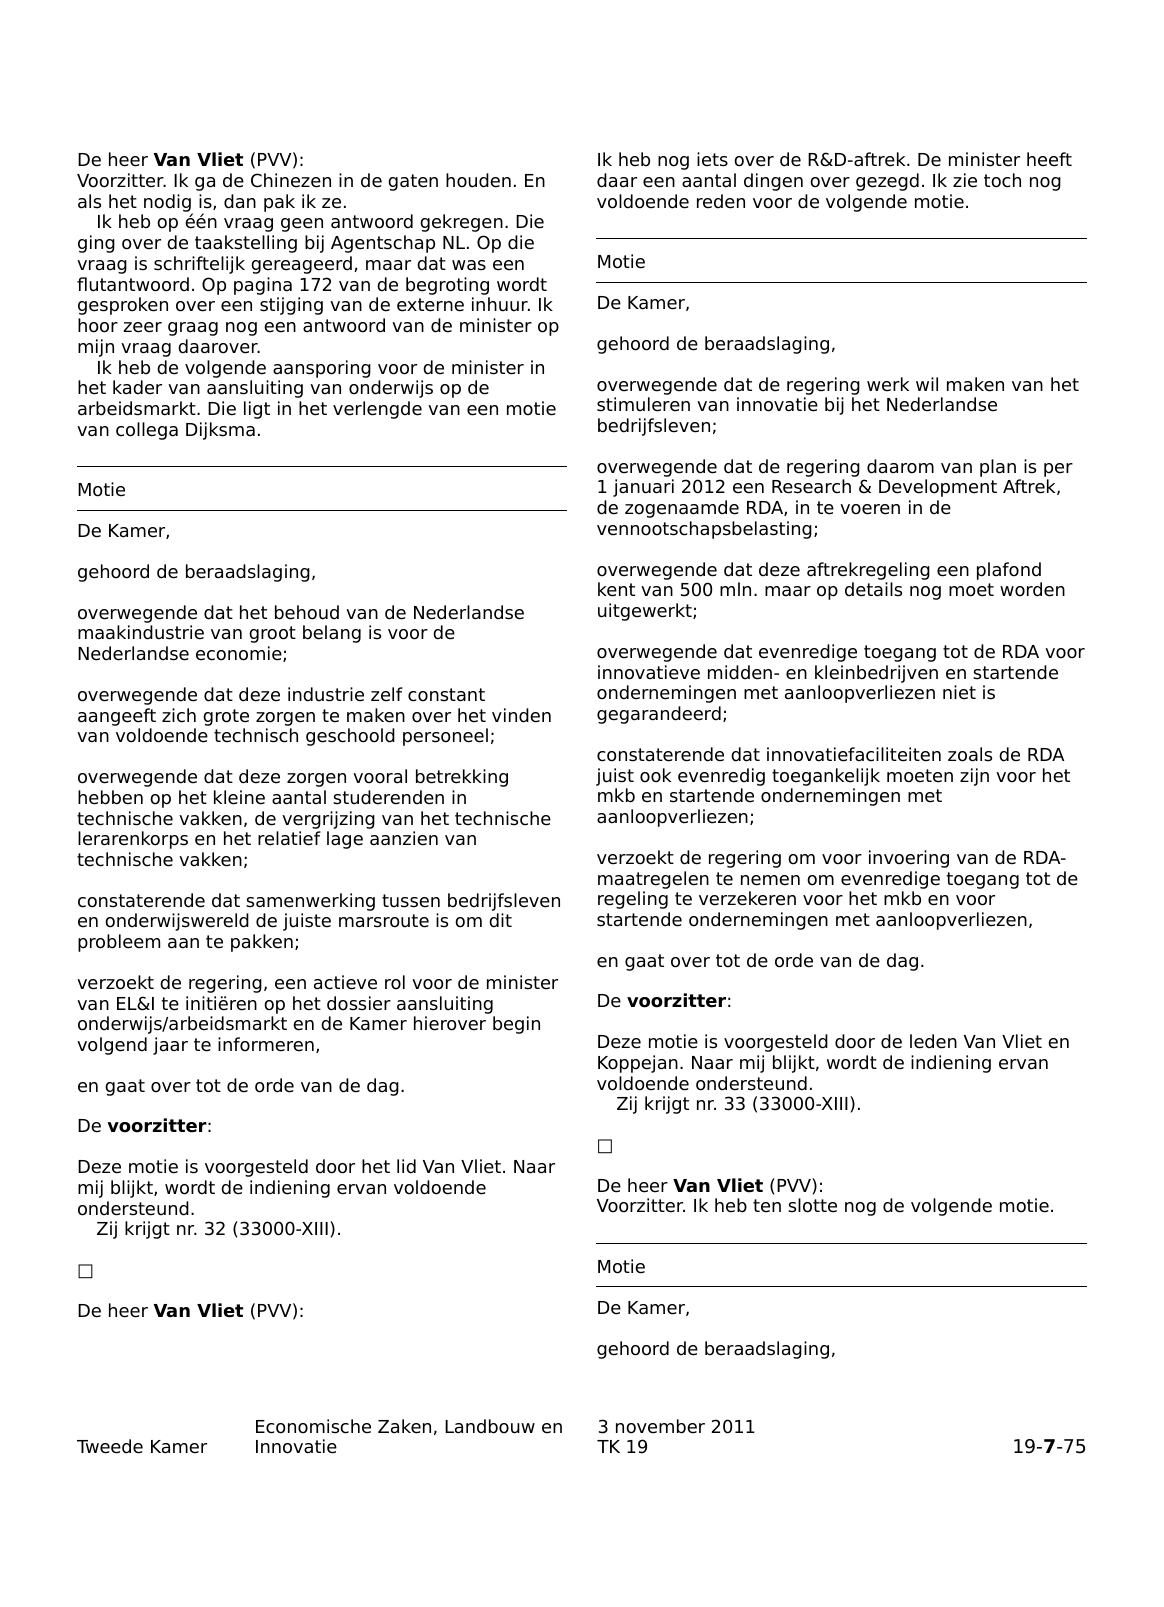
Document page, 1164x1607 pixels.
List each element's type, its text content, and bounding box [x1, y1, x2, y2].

text constaterende dat samenwerking tussen bedrijfsleven en onderwijswereld de juiste marsroute is om dit probleem aan te pakken; [77, 891, 567, 953]
text Voorzitter. Ik heb ten slotte nog de volgende motie. [596, 1196, 1087, 1217]
text Motie [596, 1257, 1087, 1278]
text verzoekt de regering, een actieve rol voor de minister van EL&I te initiëren op het dossier aansluiting onderwijs/arbeidsmarkt en de Kamer hierover begin volgend jaar te informeren, [77, 973, 567, 1056]
text Zij krijgt nr. 32 (33000-XIII). [77, 1219, 567, 1240]
text constaterende dat innovatiefaciliteiten zoals de RDA juist ook evenredig toegankelijk moeten zijn voor het mkb en startende ondernemingen met aanloopverliezen; [596, 745, 1087, 828]
text De Kamer, [77, 521, 567, 542]
text en gaat over tot de orde van de dag. [77, 1076, 567, 1096]
text Deze motie is voorgesteld door de leden Van Vliet en Koppejan. Naar mij blijkt, wordt de indiening ervan voldoende ondersteund. [596, 1032, 1087, 1094]
text De heer Van Vliet (PVV): [596, 1176, 1087, 1196]
text De voorzitter: [596, 991, 1087, 1012]
text Deze motie is voorgesteld door het lid Van Vliet. Naar mij blijkt, wordt de indiening ervan voldoende ondersteund. [77, 1157, 567, 1219]
text verzoekt de regering om voor invoering van de RDA-maatregelen te nemen om evenredige toegang tot de regeling te verzekeren voor het mkb en voor startende ondernemingen met aanloopverliezen, [596, 848, 1087, 931]
text Ik heb de volgende aansporing voor de minister in het kader van aansluiting van onderwijs op de arbeidsmarkt. Die ligt in het verlengde van een motie van collega Dijksma. [77, 357, 567, 440]
text overwegende dat evenredige toegang tot de RDA voor innovatieve midden- en kleinbedrijven en startende ondernemingen met aanloopverliezen niet is gegarandeerd; [596, 642, 1087, 725]
text Zij krijgt nr. 33 (33000-XIII). [596, 1094, 1087, 1115]
text De Kamer, [596, 1298, 1087, 1318]
text gehoord de beraadslaging, [596, 1338, 1087, 1359]
text De voorzitter: [77, 1116, 567, 1137]
text Motie [596, 252, 1087, 273]
text Voorzitter. Ik ga de Chinezen in de gaten houden. En als het nodig is, dan pak ik ze. [77, 171, 567, 212]
text overwegende dat de regering daarom van plan is per 1 januari 2012 een Research & Development Aftrek, de zogenaamde RDA, in te voeren in de vennootschapsbelasting; [596, 457, 1087, 539]
text overwegende dat deze industrie zelf constant aangeeft zich grote zorgen te maken over het vinden van voldoende technisch geschoold personeel; [77, 685, 567, 747]
text De Kamer, [596, 293, 1087, 314]
text De heer Van Vliet (PVV): [77, 150, 567, 171]
text overwegende dat het behoud van de Nederlandse maakindustrie van groot belang is voor de Nederlandse economie; [77, 602, 567, 665]
text overwegende dat deze aftrekregeling een plafond kent van 500 mln. maar op details nog moet worden uitgewerkt; [596, 559, 1087, 622]
text gehoord de beraadslaging, [77, 562, 567, 582]
text en gaat over tot de orde van de dag. [596, 951, 1087, 971]
text Motie [77, 480, 567, 501]
text De heer Van Vliet (PVV): [77, 1301, 567, 1321]
text overwegende dat deze zorgen vooral betrekking hebben op het kleine aantal studerenden in technische vakken, de vergrijzing van het technische lerarenkorps en het relatief lage aanzien van technische vakken; [77, 767, 567, 871]
text Ik heb nog iets over de R&D-aftrek. De minister heeft daar een aantal dingen over gezegd. Ik zie toch nog voldoende reden voor de volgende motie. [596, 150, 1087, 212]
text gehoord de beraadslaging, [596, 334, 1087, 354]
text Ik heb op één vraag geen antwoord gekregen. Die ging over de taakstelling bij Agentschap NL. Op die vraag is schriftelijk gereageerd, maar dat was een flutantwoord. Op pagina 172 van de begroting wordt gesproken over een stijging van de externe inhuur. Ik hoor zeer graag nog een antwoord van de minister op mijn vraag daarover. [77, 212, 567, 357]
text □ [77, 1260, 567, 1281]
text □ [596, 1135, 1087, 1156]
text overwegende dat de regering werk wil maken van het stimuleren van innovatie bij het Nederlandse bedrijfsleven; [596, 374, 1087, 437]
